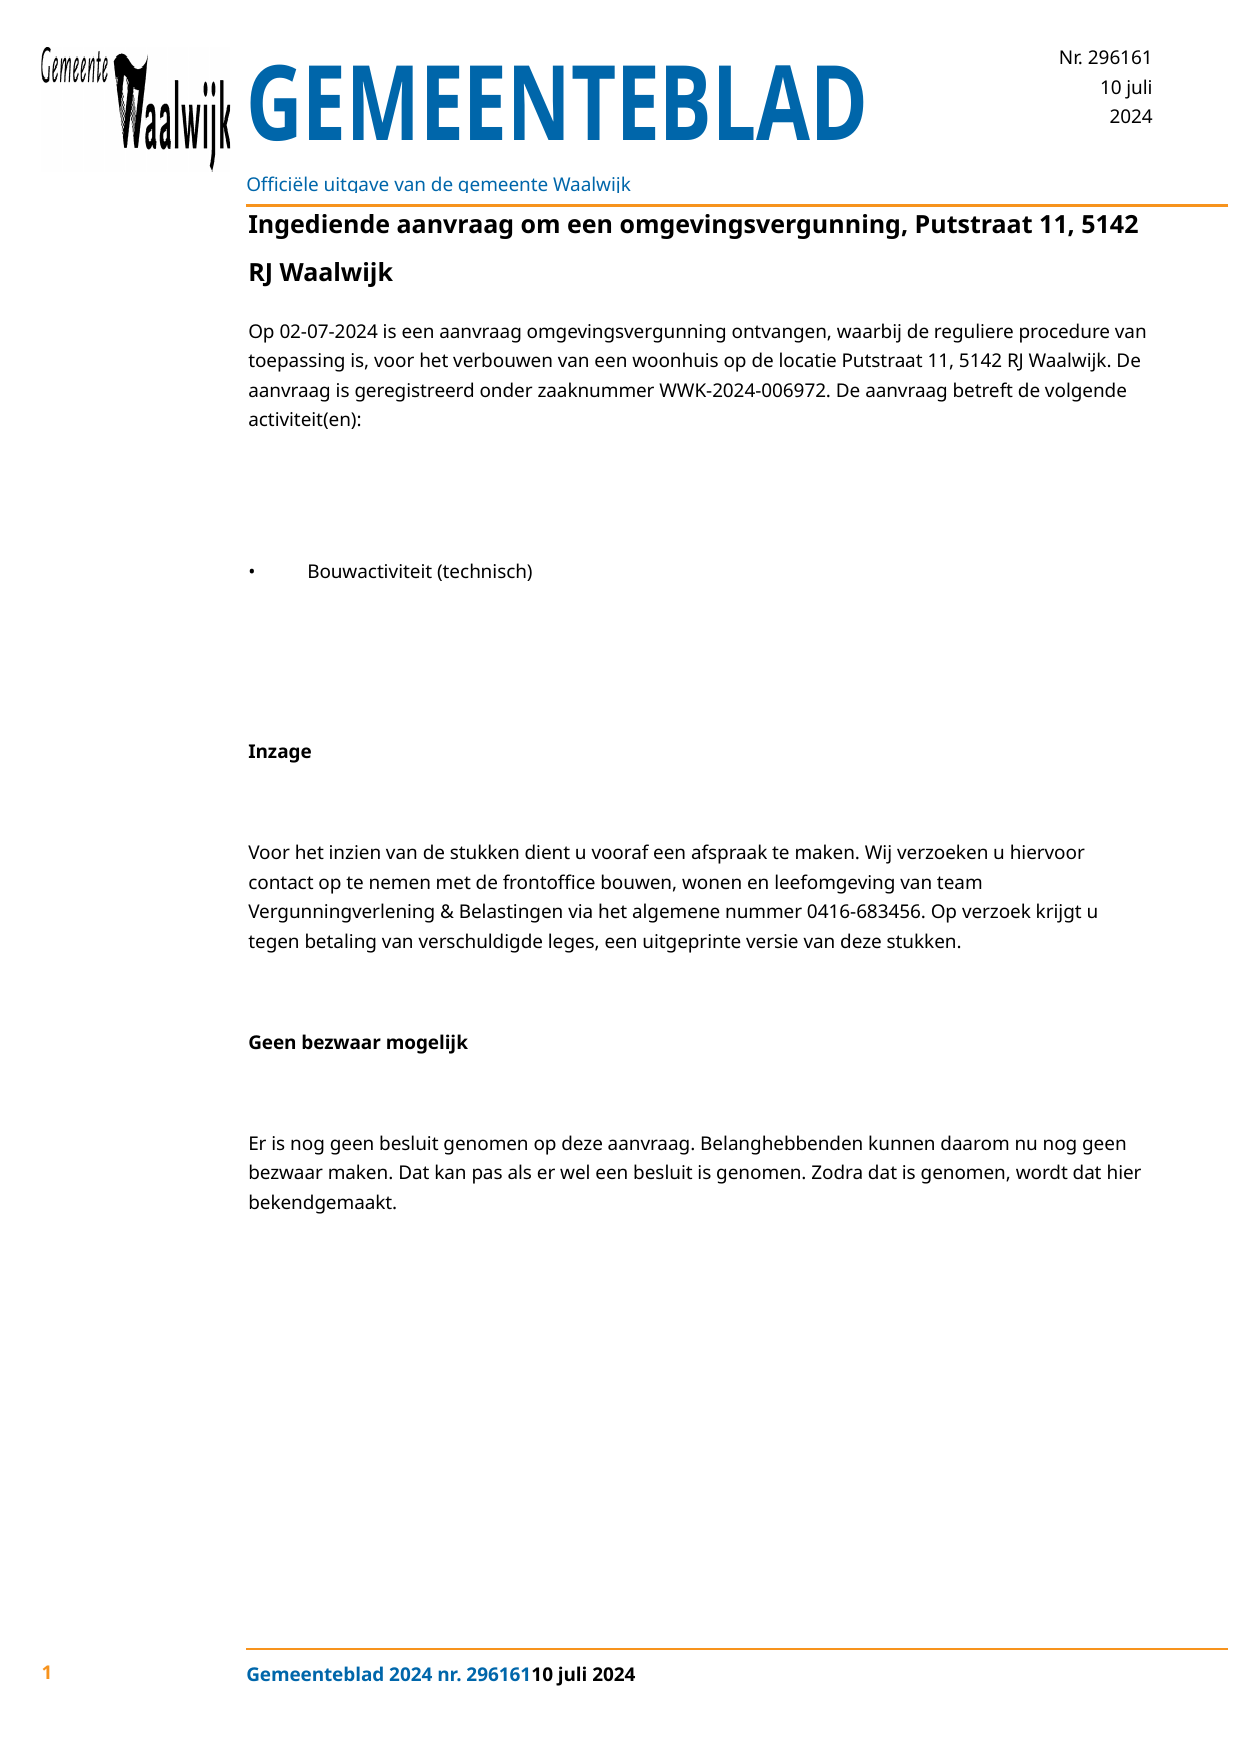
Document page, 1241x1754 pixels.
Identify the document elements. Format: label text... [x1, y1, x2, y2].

picture [41, 47, 231, 172]
text Op 02-07-2024 is een aanvraag omgevingsvergunning ontvangen, waarbij de reguliere procedure van toepassing is, voor het verbouwen van een woonhuis op de locatie Putstraat 11, 5142 RJ Waalwijk. De aanvraag is geregistreerd onder zaaknummer WWK-2024-006972. De aanvraag betreft de volgende activiteit(en): [248, 318, 1152, 432]
text Geen bezwaar mogelijk [248, 1029, 1152, 1055]
text Ingediende aanvraag om een omgevingsvergunning, Putstraat 11, 5142 RJ Waalwijk [248, 207, 1152, 288]
list Bouwactiviteit (technisch) [248, 558, 1152, 584]
text Er is nog geen besluit genomen op deze aanvraag. Belanghebbenden kunnen daarom nu nog geen bezwaar maken. Dat kan pas als er wel een besluit is genomen. Zodra dat is genomen, wordt dat hier bekendgemaakt. [248, 1130, 1152, 1215]
text Voor het inzien van de stukken dient u vooraf een afspraak te maken. Wij verzoeken u hiervoor contact op te nemen met de frontoffice bouwen, wonen en leefomgeving van team Vergunningverlening & Belastingen via het algemene nummer 0416-683456. Op verzoek krijgt u tegen betaling van verschuldigde leges, een uitgeprinte versie van deze stukken. [248, 839, 1152, 954]
text Inzage [248, 739, 1152, 764]
